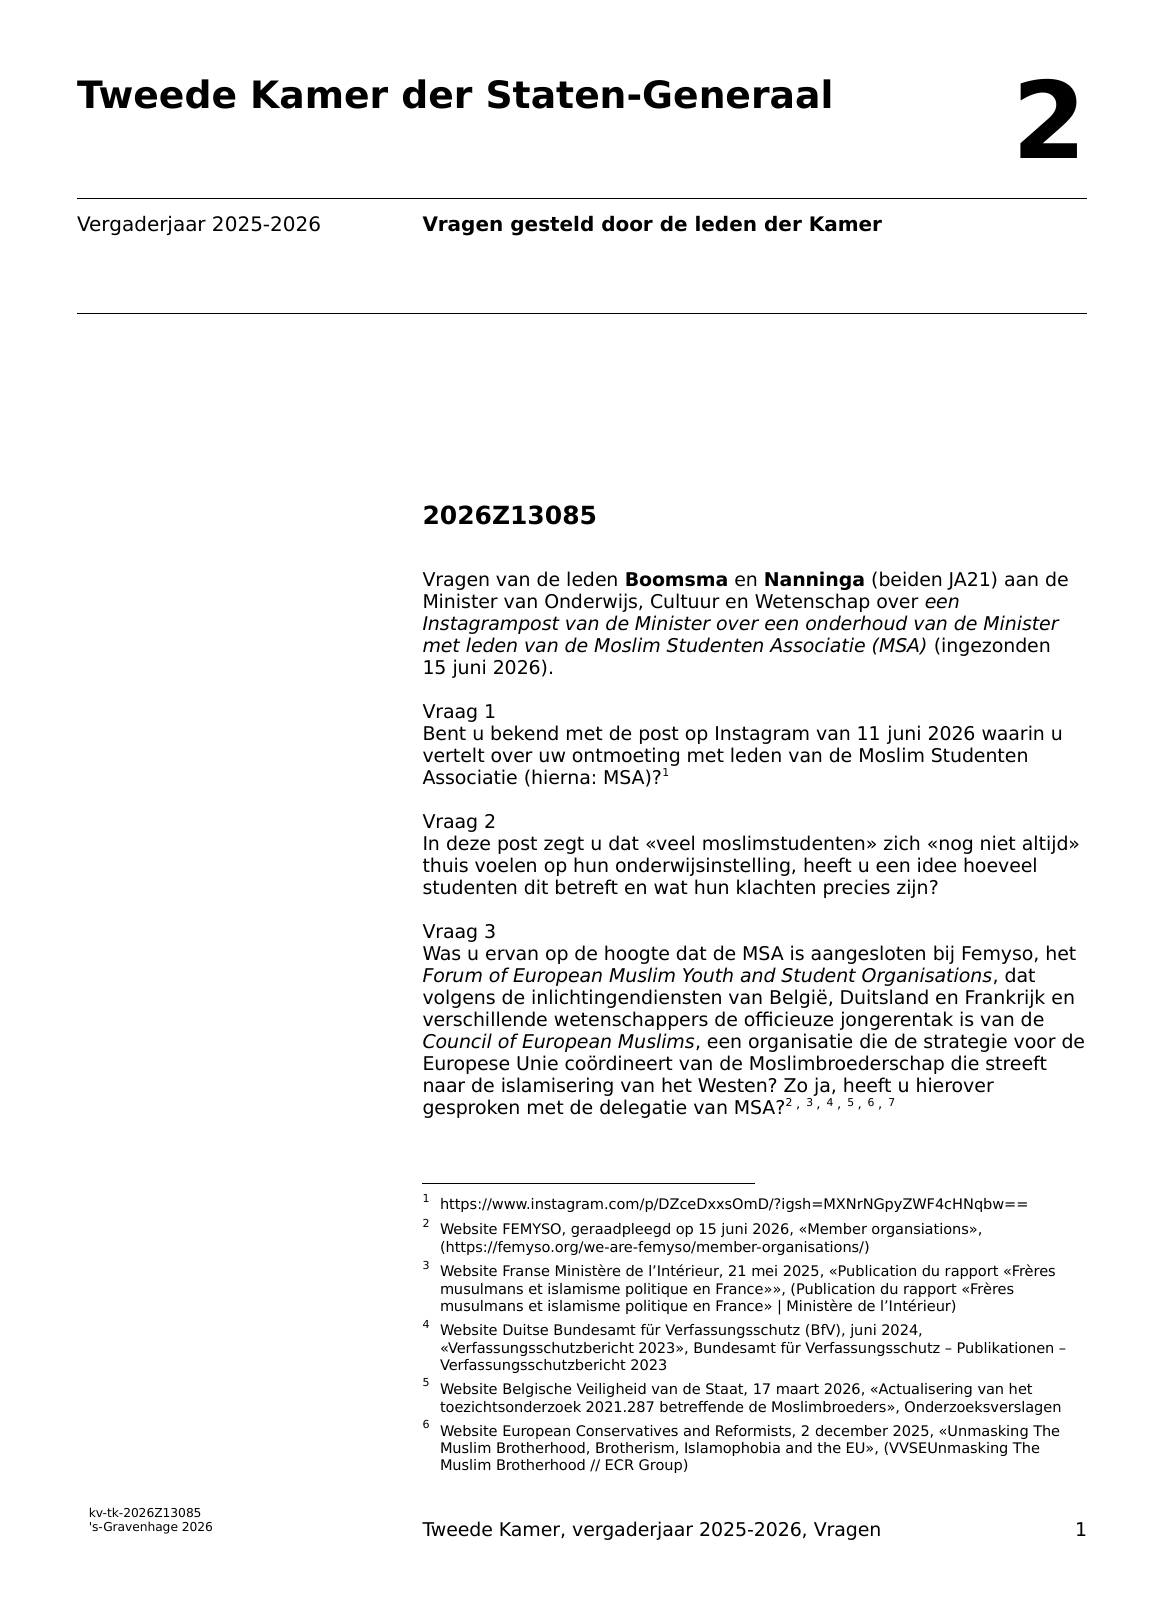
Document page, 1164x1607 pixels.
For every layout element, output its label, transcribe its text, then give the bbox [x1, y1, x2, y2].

text Website Duitse Bundesamt für Verfassungsschutz (BfV), juni 2024, «Verfassungsschutzbericht 2023», Bundesamt für Verfassungsschutz – Publikationen – Verfassungsschutzbericht 2023 [422, 1318, 1087, 1374]
text Vraag 1 [422, 701, 1087, 723]
text Website European Conservatives and Reformists, 2 december 2025, «Unmasking The Muslim Brotherhood, Brotherism, Islamophobia and the EU», (VVSEUnmasking The Muslim Brotherhood // ECR Group) [422, 1418, 1087, 1474]
text https://www.instagram.com/p/DZceDxxsOmD/?igsh=MXNrNGpyZWF4cHNqbw== [422, 1192, 1087, 1214]
text Website Franse Ministère de l’Intérieur, 21 mei 2025, «Publication du rapport «Frères musulmans et islamisme politique en France»», (Publication du rapport «Frères musulmans et islamisme politique en France» | Ministère de l’Intérieur) [422, 1259, 1087, 1315]
text kv-tk-2026Z13085 [88, 1506, 323, 1520]
text Was u ervan op de hoogte dat de MSA is aangesloten bij Femyso, het Forum of European Muslim Youth and Student Organisations, dat volgens de inlichtingendiensten van België, Duitsland en Frankrijk en verschillende wetenschappers de officieuze jongerentak is van de Council of European Muslims, een organisatie die de strategie voor de Europese Unie coördineert van de Moslimbroederschap die streeft naar de islamisering van het Westen? Zo ja, heeft u hierover gesproken met de delegatie van MSA?, , , , , [422, 943, 1087, 1119]
table_cell Vergaderjaar 2025-2026 [77, 199, 422, 313]
text Vraag 3 [422, 921, 1087, 943]
text 's-Gravenhage 2026 [88, 1520, 323, 1534]
text Bent u bekend met de post op Instagram van 11 juni 2026 waarin u vertelt over uw ontmoeting met leden van de Moslim Studenten Associatie (hierna: MSA)? [422, 723, 1087, 789]
text In deze post zegt u dat «veel moslimstudenten» zich «nog niet altijd» thuis voelen op hun onderwijsinstelling, heeft u een idee hoeveel studenten dit betreft en wat hun klachten precies zijn? [422, 833, 1087, 899]
table_header Tweede Kamer der Staten-Generaal [77, 59, 886, 198]
table_cell Vragen gesteld door de leden der Kamer [422, 199, 1087, 313]
text Website Belgische Veiligheid van de Staat, 17 maart 2026, «Actualisering van het toezichtsonderzoek 2021.287 betreffende de Moslimbroeders», Onderzoeksverslagen [422, 1377, 1087, 1416]
text Vraag 2 [422, 811, 1087, 833]
text Vragen van de leden Boomsma en Nanninga (beiden JA21) aan de Minister van Onderwijs, Cultuur en Wetenschap over een Instagrampost van de Minister over een onderhoud van de Minister met leden van de Moslim Studenten Associatie (MSA) (ingezonden 15 juni 2026). [422, 569, 1087, 679]
text 2026Z13085 [422, 501, 1087, 531]
table_header 2 [886, 59, 1087, 198]
text Website FEMYSO, geraadpleegd op 15 juni 2026, «Member organsiations», (https://femyso.org/we-are-femyso/member-organisations/) [422, 1217, 1087, 1256]
